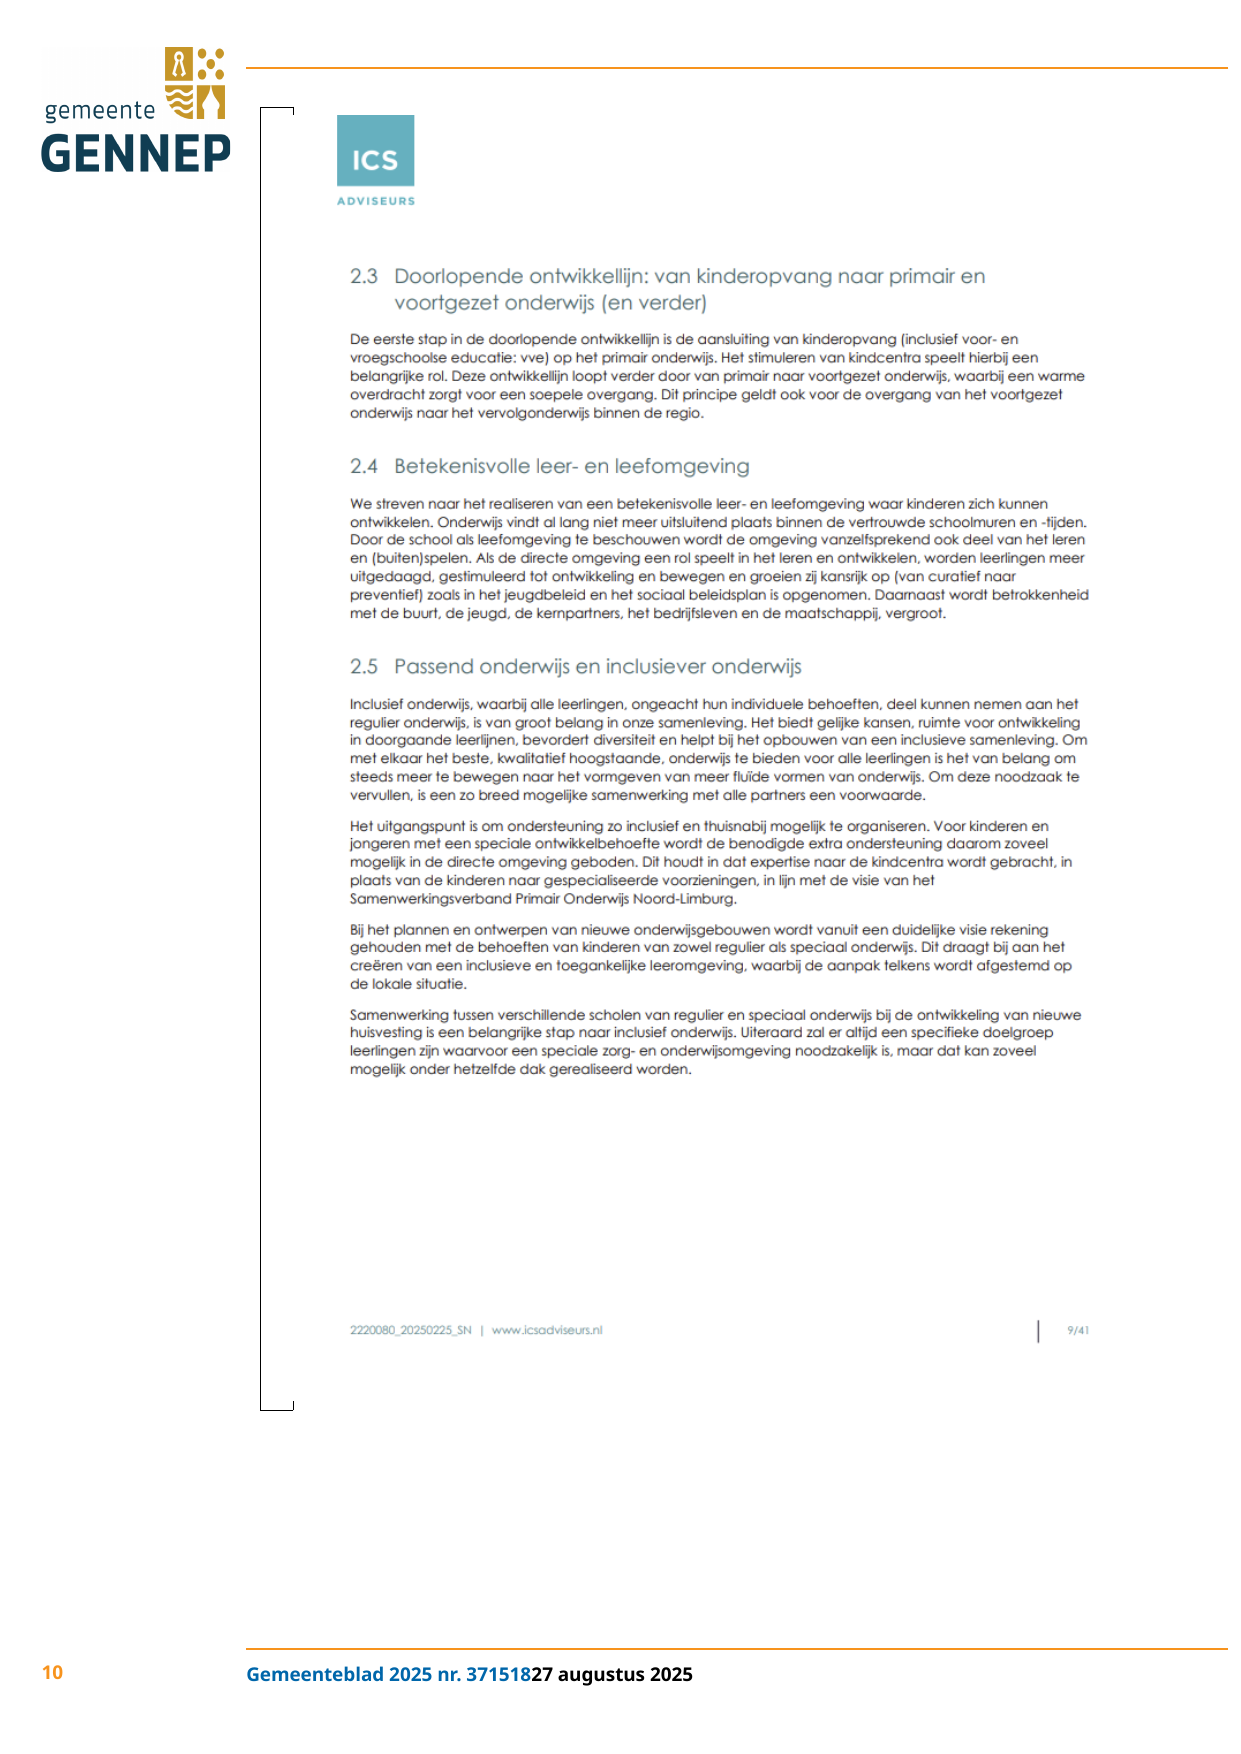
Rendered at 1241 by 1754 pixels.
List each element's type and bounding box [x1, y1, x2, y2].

picture [41, 47, 231, 172]
picture [268, 115, 1173, 1401]
